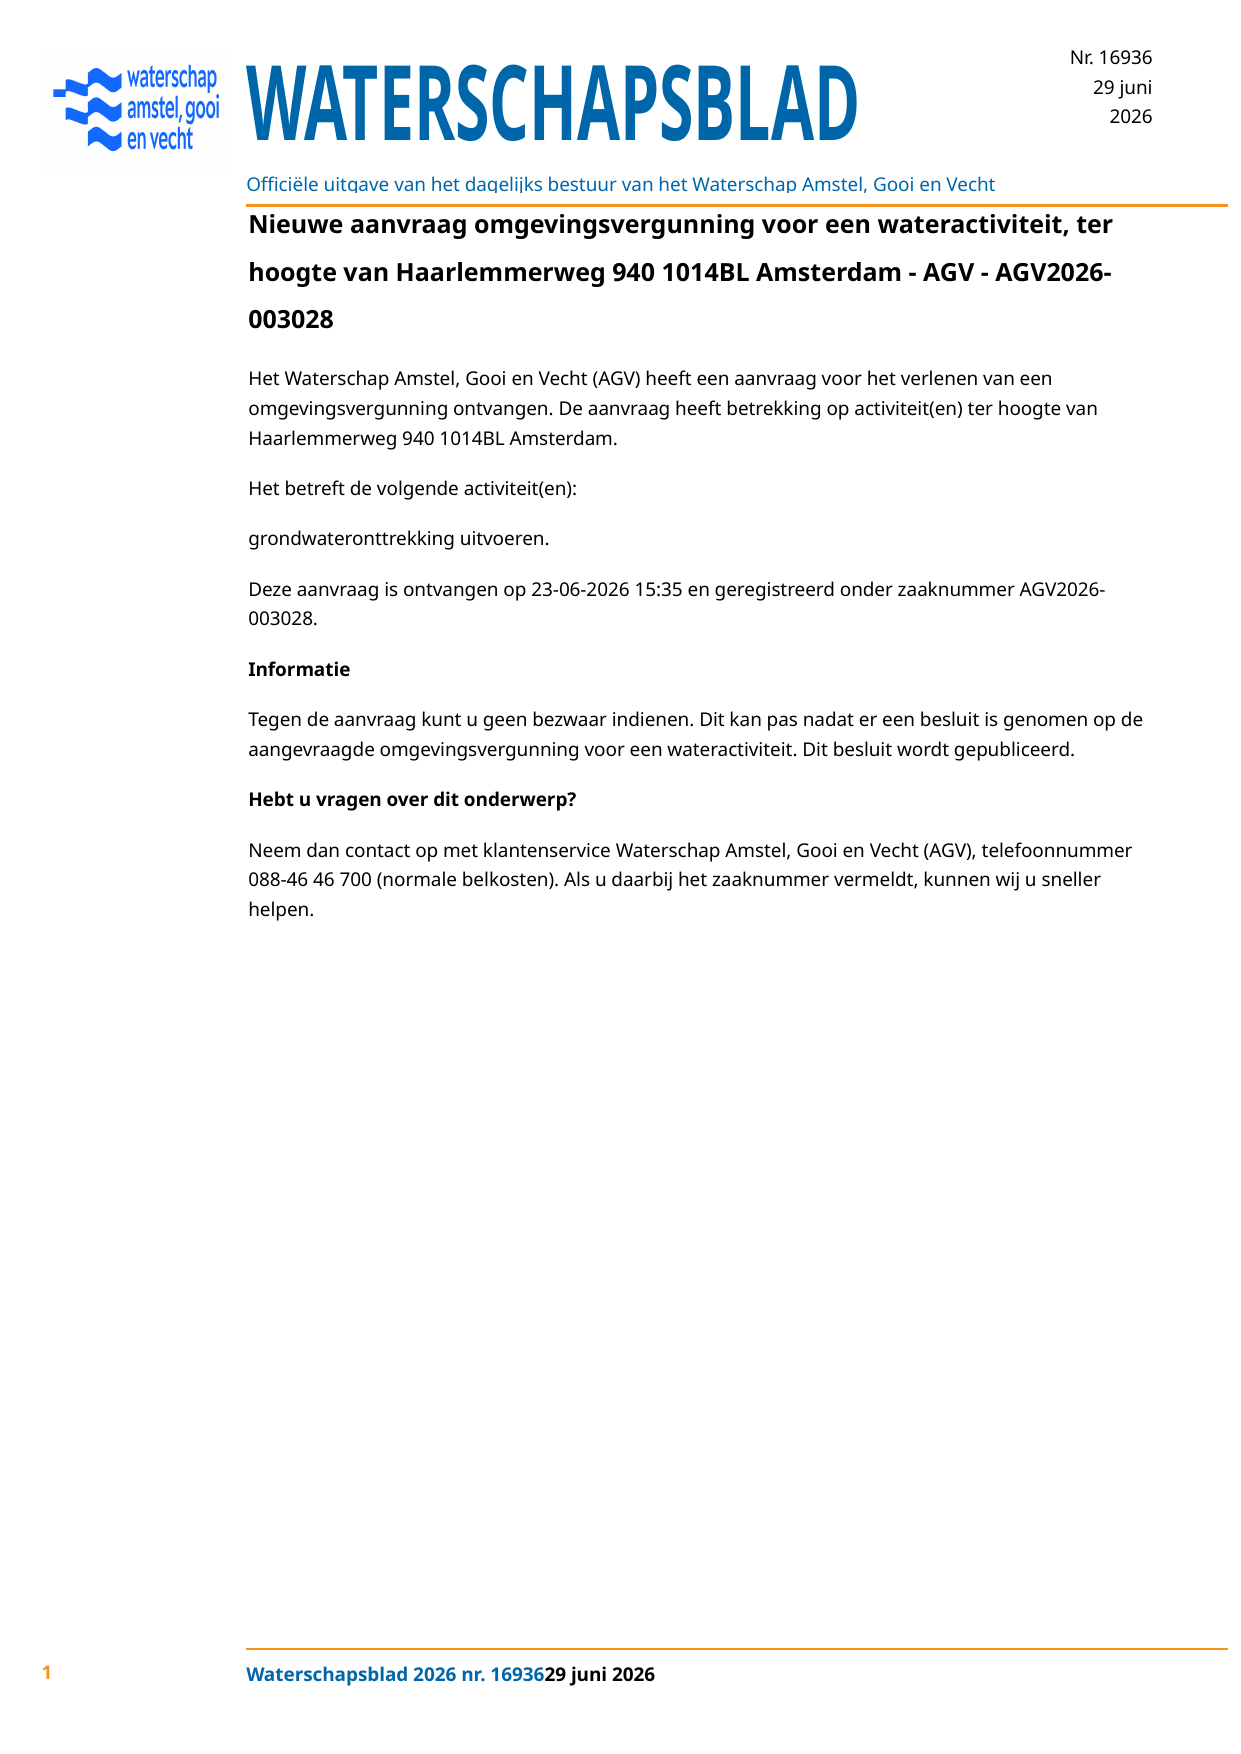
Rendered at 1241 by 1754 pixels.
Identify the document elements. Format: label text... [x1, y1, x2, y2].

text Het Waterschap Amstel, Gooi en Vecht (AGV) heeft een aanvraag voor het verlenen van een omgevingsvergunning ontvangen. De aanvraag heeft betrekking op activiteit(en) ter hoogte van Haarlemmerweg 940 1014BL Amsterdam. [248, 366, 1152, 450]
text Het betreft de volgende activiteit(en): [248, 475, 1152, 501]
text Informatie [248, 656, 1152, 682]
text Nieuwe aanvraag omgevingsvergunning voor een wateractiviteit, ter hoogte van Haarlemmerweg 940 1014BL Amsterdam - AGV - AGV2026-003028 [248, 207, 1152, 336]
text Neem dan contact op met klantenservice Waterschap Amstel, Gooi en Vecht (AGV), telefoonnummer 088-46 46 700 (normale belkosten). Als u daarbij het zaaknummer vermeldt, kunnen wij u sneller helpen. [248, 837, 1152, 922]
text grondwateronttrekking uitvoeren. [248, 526, 1152, 551]
text Hebt u vragen over dit onderwerp? [248, 786, 1152, 812]
picture [41, 47, 231, 172]
text Deze aanvraag is ontvangen op 23-06-2026 15:35 en geregistreerd onder zaaknummer AGV2026-003028. [248, 576, 1152, 631]
text Tegen de aanvraag kunt u geen bezwaar indienen. Dit kan pas nadat er een besluit is genomen op de aangevraagde omgevingsvergunning voor een wateractiviteit. Dit besluit wordt gepubliceerd. [248, 706, 1152, 762]
